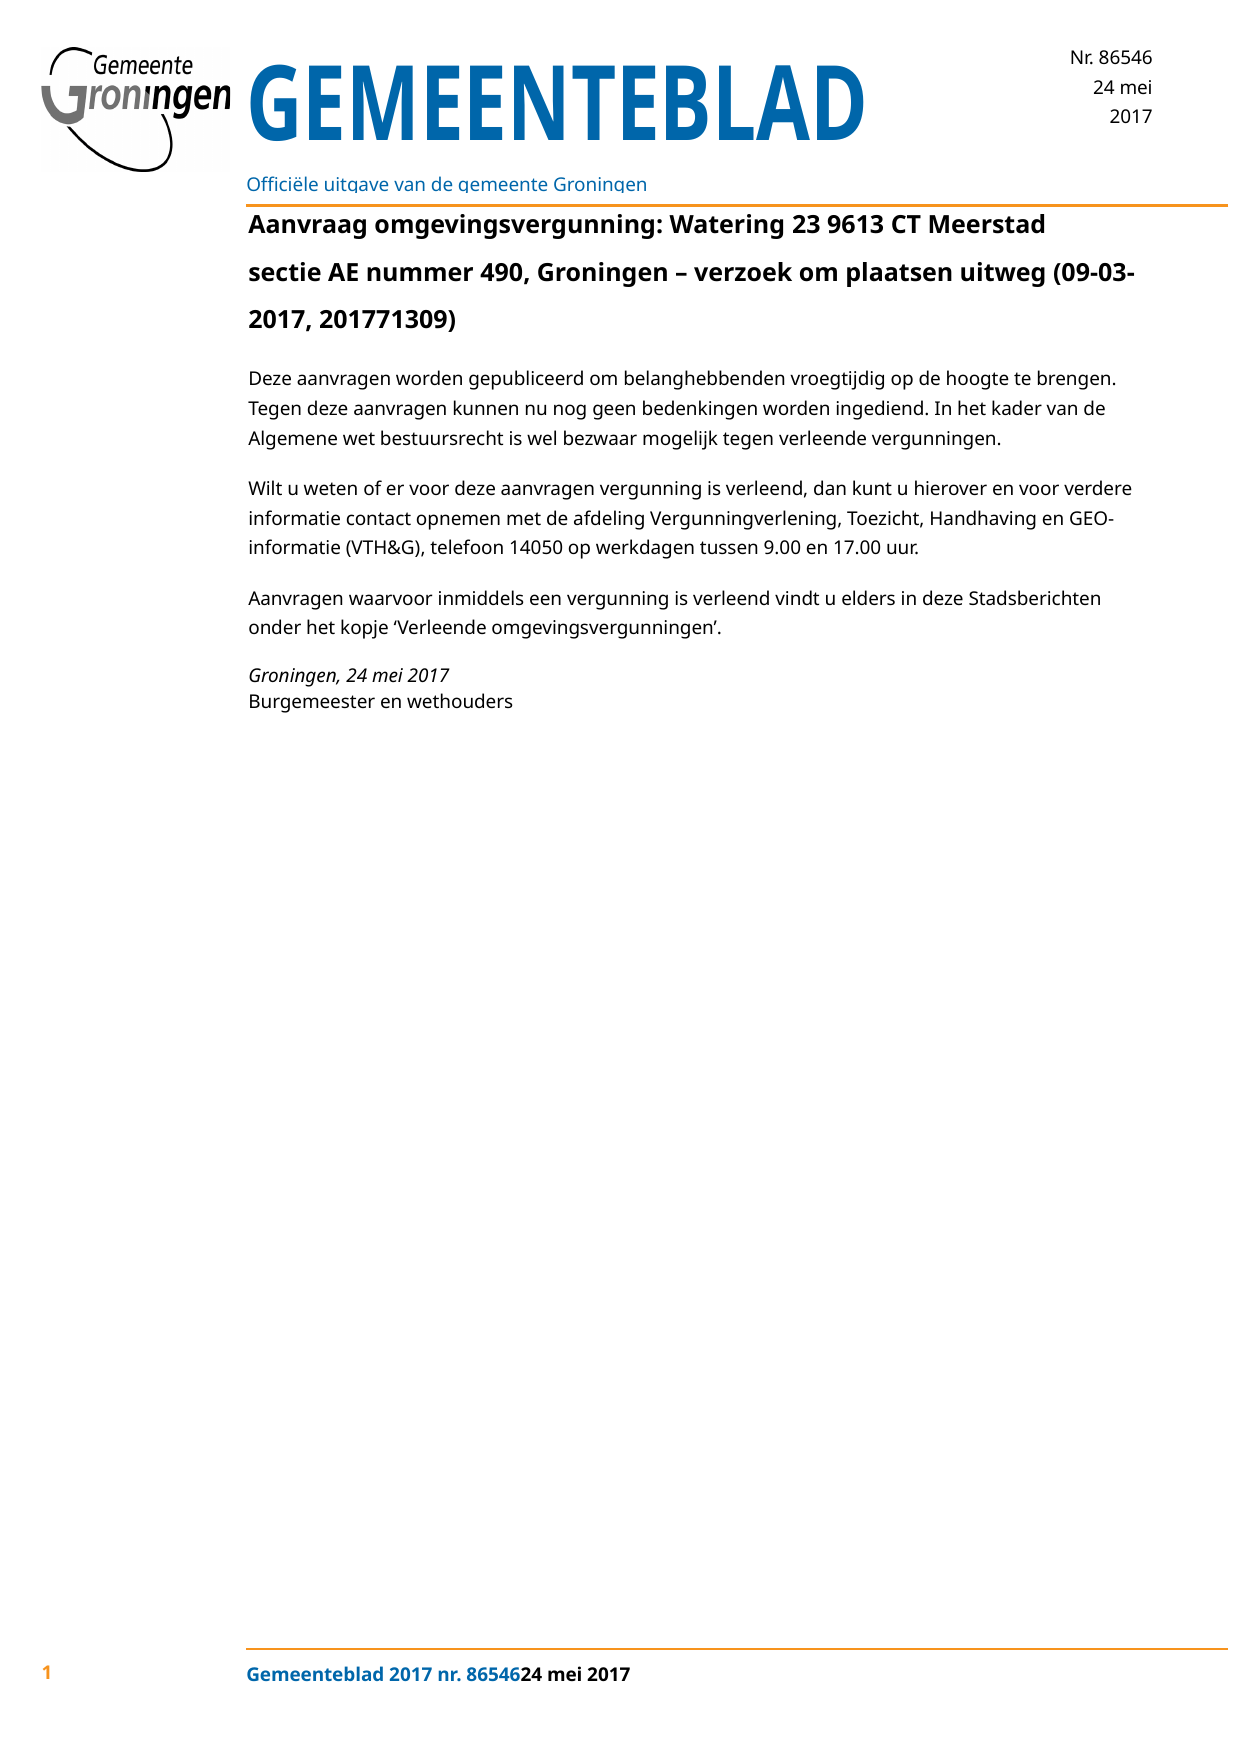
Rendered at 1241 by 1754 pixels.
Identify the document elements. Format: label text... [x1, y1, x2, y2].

text Aanvragen waarvoor inmiddels een vergunning is verleend vindt u elders in deze Stadsberichten onder het kopje ‘Verleende omgevingsvergunningen’. [248, 585, 1152, 640]
text Groningen, 24 mei 2017 [248, 662, 1152, 688]
text Aanvraag omgevingsvergunning: Watering 23 9613 CT Meerstad sectie AE nummer 490, Groningen – verzoek om plaatsen uitweg (09-03-2017, 201771309) [248, 207, 1152, 336]
text Deze aanvragen worden gepubliceerd om belanghebbenden vroegtijdig op de hoogte te brengen. Tegen deze aanvragen kunnen nu nog geen bedenkingen worden ingediend. In het kader van de Algemene wet bestuursrecht is wel bezwaar mogelijk tegen verleende vergunningen. [248, 366, 1152, 450]
picture [41, 47, 231, 172]
text Wilt u weten of er voor deze aanvragen vergunning is verleend, dan kunt u hierover en voor verdere informatie contact opnemen met de afdeling Vergunningverlening, Toezicht, Handhaving en GEO-informatie (VTH&G), telefoon 14050 op werkdagen tussen 9.00 en 17.00 uur. [248, 475, 1152, 560]
text Burgemeester en wethouders [248, 688, 1152, 713]
